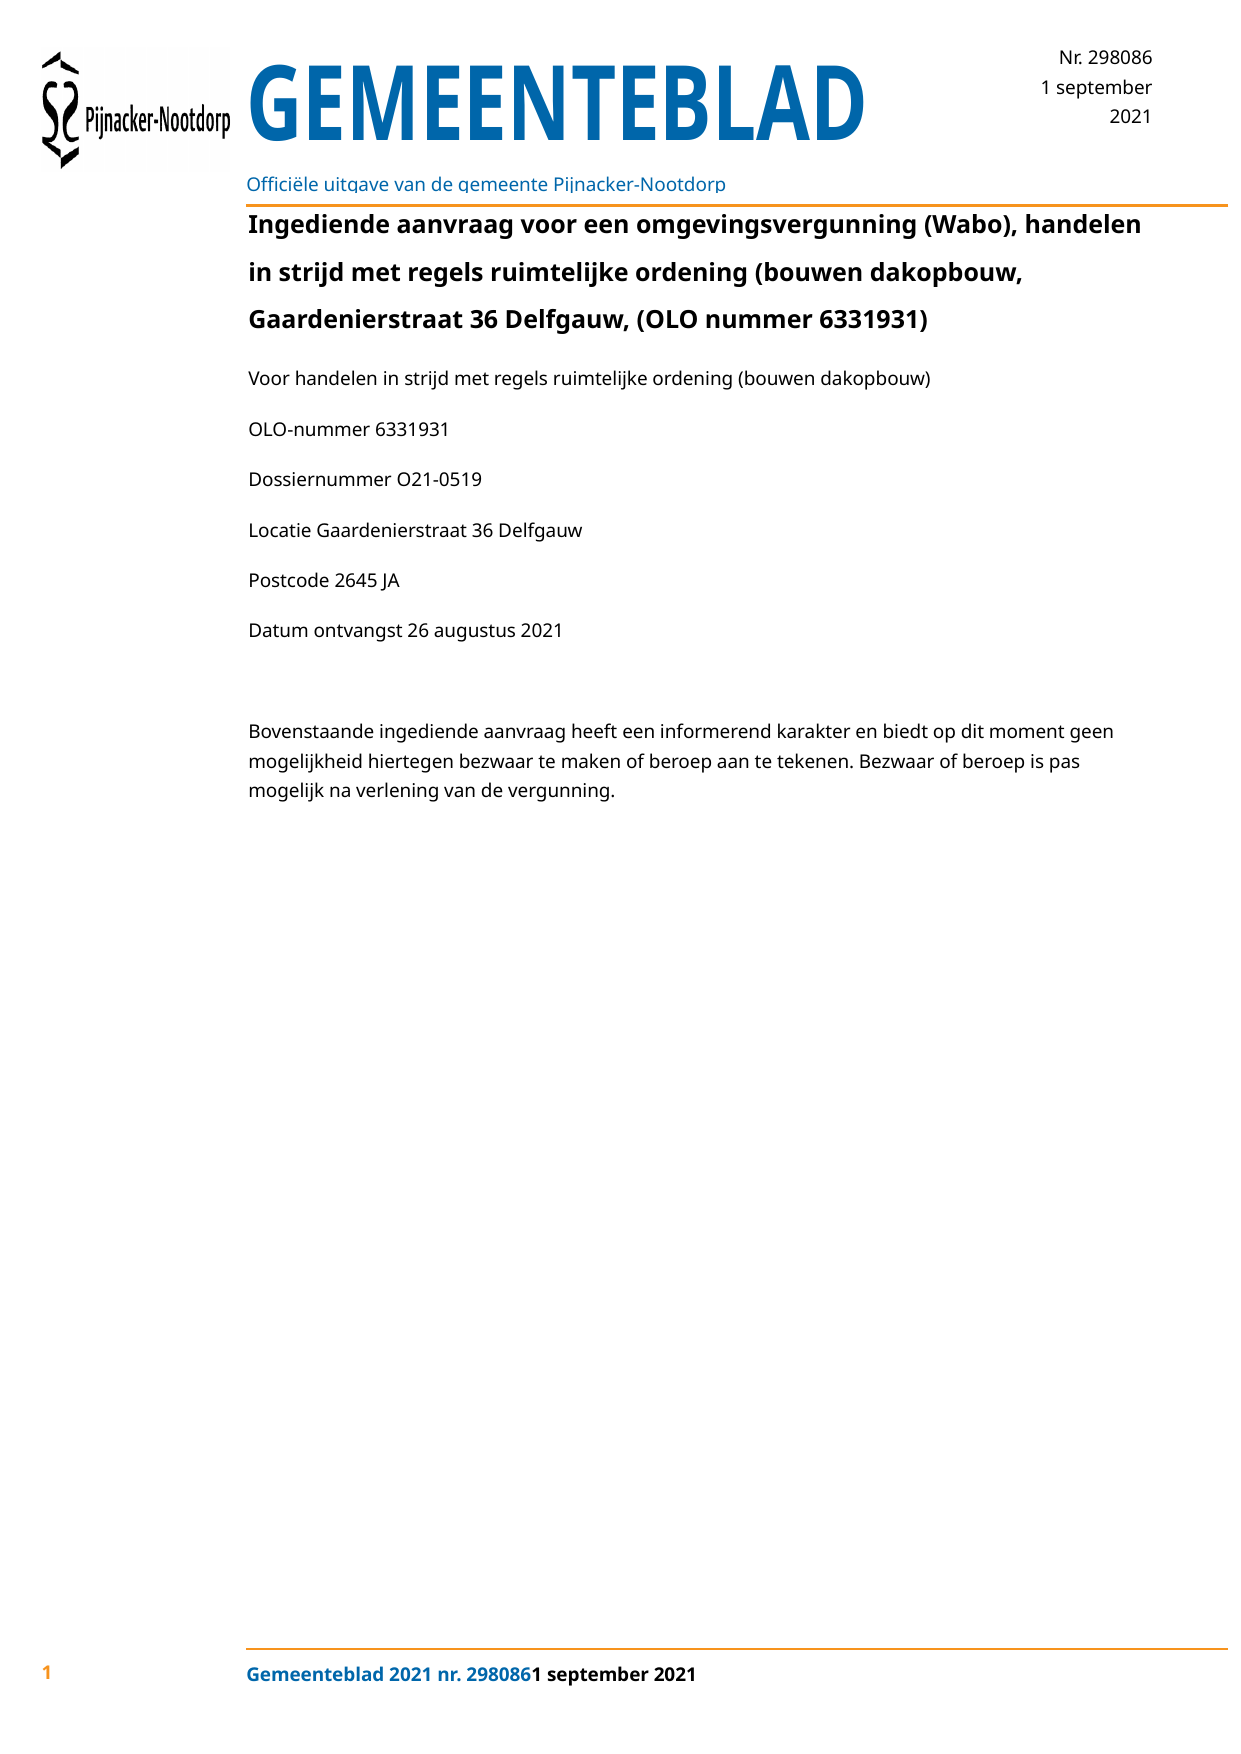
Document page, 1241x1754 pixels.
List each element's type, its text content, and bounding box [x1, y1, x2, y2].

text Ingediende aanvraag voor een omgevingsvergunning (Wabo), handelen in strijd met regels ruimtelijke ordening (bouwen dakopbouw, Gaardenierstraat 36 Delfgauw, (OLO nummer 6331931) [248, 207, 1152, 336]
text Datum ontvangst 26 augustus 2021 [248, 618, 1152, 643]
text Bovenstaande ingediende aanvraag heeft een informerend karakter en biedt op dit moment geen mogelijkheid hiertegen bezwaar te maken of beroep aan te tekenen. Bezwaar of beroep is pas mogelijk na verlening van de vergunning. [248, 718, 1152, 803]
text Voor handelen in strijd met regels ruimtelijke ordening (bouwen dakopbouw) [248, 366, 1152, 391]
text Locatie Gaardenierstraat 36 Delfgauw [248, 517, 1152, 542]
text Dossiernummer O21-0519 [248, 466, 1152, 492]
picture [41, 47, 231, 172]
text OLO-nummer 6331931 [248, 416, 1152, 442]
text Postcode 2645 JA [248, 567, 1152, 593]
